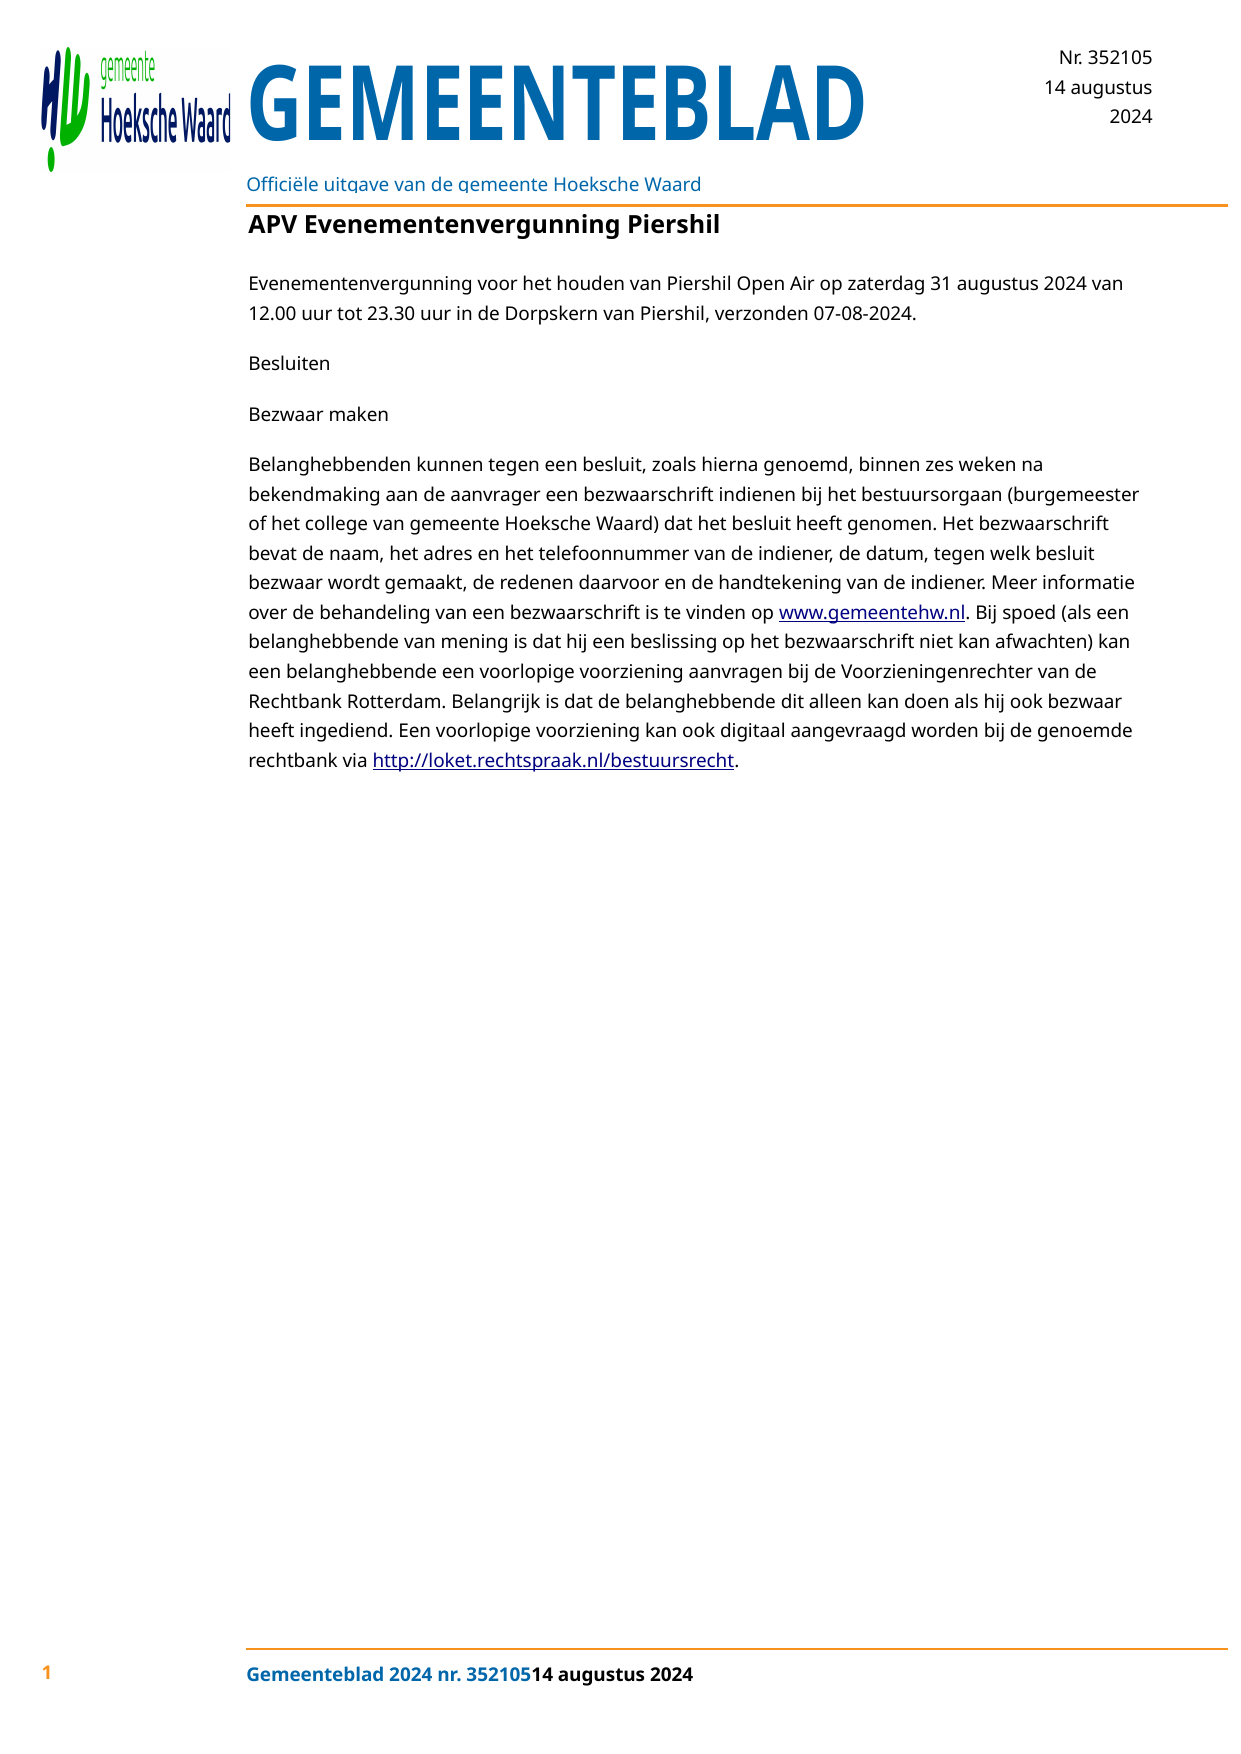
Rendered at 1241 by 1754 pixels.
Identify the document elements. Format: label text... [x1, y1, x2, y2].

text Evenementenvergunning voor het houden van Piershil Open Air op zaterdag 31 augustus 2024 van 12.00 uur tot 23.30 uur in de Dorpskern van Piershil, verzonden 07-08-2024. [248, 270, 1152, 326]
text APV Evenementenvergunning Piershil [248, 207, 1152, 241]
text Besluiten [248, 350, 1152, 376]
text Bezwaar maken [248, 401, 1152, 426]
picture [41, 47, 231, 172]
text Belanghebbenden kunnen tegen een besluit, zoals hierna genoemd, binnen zes weken na bekendmaking aan de aanvrager een bezwaarschrift indienen bij het bestuursorgaan (burgemeester of het college van gemeente Hoeksche Waard) dat het besluit heeft genomen. Het bezwaarschrift bevat de naam, het adres en het telefoonnummer van de indiener, de datum, tegen welk besluit bezwaar wordt gemaakt, de redenen daarvoor en de handtekening van de indiener. Meer informatie over de behandeling van een bezwaarschrift is te vinden op www.gemeentehw.nl. Bij spoed (als een belanghebbende van mening is dat hij een beslissing op het bezwaarschrift niet kan afwachten) kan een belanghebbende een voorlopige voorziening aanvragen bij de Voorzieningenrechter van de Rechtbank Rotterdam. Belangrijk is dat de belanghebbende dit alleen kan doen als hij ook bezwaar heeft ingediend. Een voorlopige voorziening kan ook digitaal aangevraagd worden bij de genoemde rechtbank via http://loket.rechtspraak.nl/bestuursrecht. [248, 451, 1152, 773]
